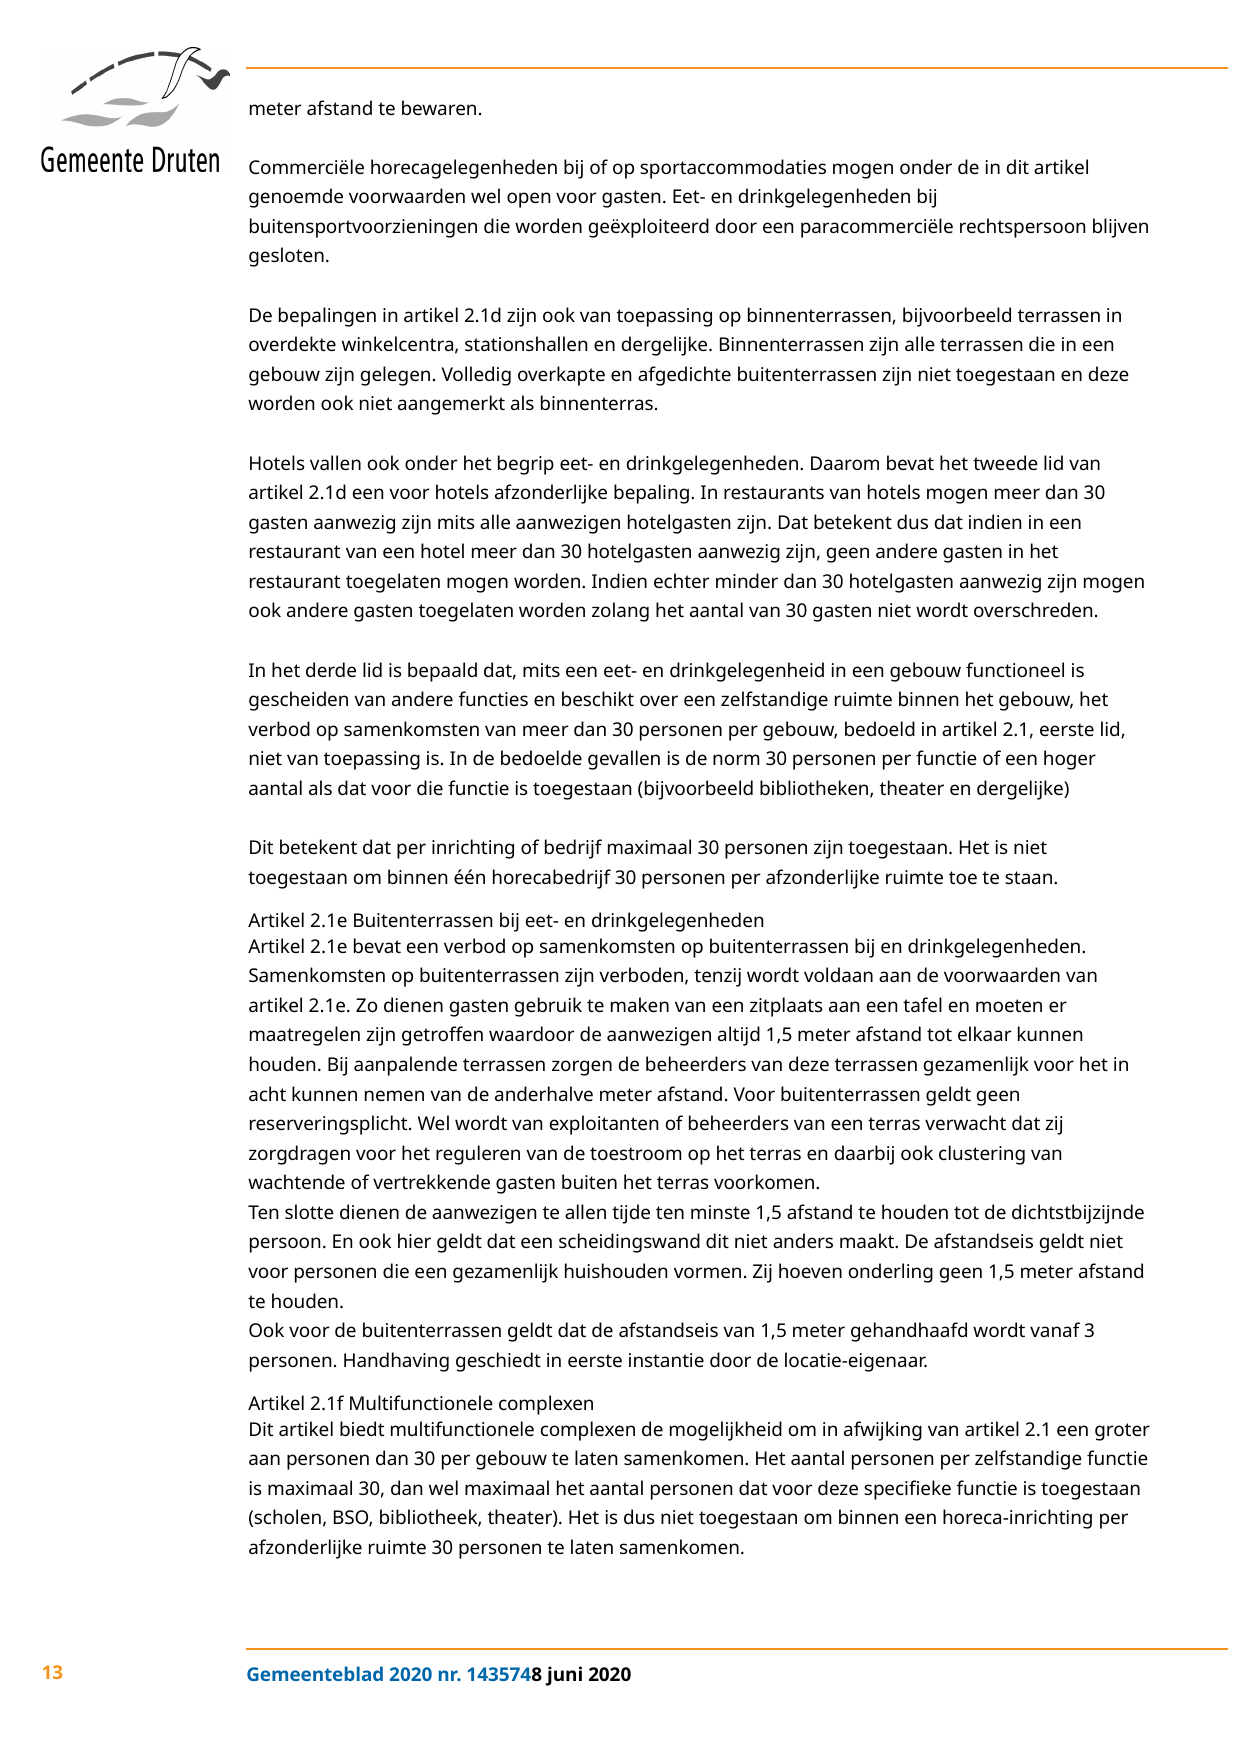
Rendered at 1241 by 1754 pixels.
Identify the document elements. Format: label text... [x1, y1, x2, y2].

text Hotels vallen ook onder het begrip eet- en drinkgelegenheden. Daarom bevat het tweede lid van artikel 2.1d een voor hotels afzonderlijke bepaling. In restaurants van hotels mogen meer dan 30 gasten aanwezig zijn mits alle aanwezigen hotelgasten zijn. Dat betekent dus dat indien in een restaurant van een hotel meer dan 30 hotelgasten aanwezig zijn, geen andere gasten in het restaurant toegelaten mogen worden. Indien echter minder dan 30 hotelgasten aanwezig zijn mogen ook andere gasten toegelaten worden zolang het aantal van 30 gasten niet wordt overschreden. [248, 450, 1152, 623]
text Dit artikel biedt multifunctionele complexen de mogelijkheid om in afwijking van artikel 2.1 een groter aan personen dan 30 per gebouw te laten samenkomen. Het aantal personen per zelfstandige functie is maximaal 30, dan wel maximaal het aantal personen dat voor deze specifieke functie is toegestaan (scholen, BSO, bibliotheek, theater). Het is dus niet toegestaan om binnen een horeca-inrichting per afzonderlijke ruimte 30 personen te laten samenkomen. [248, 1416, 1152, 1560]
text Ook voor de buitenterrassen geldt dat de afstandseis van 1,5 meter gehandhaafd wordt vanaf 3 personen. Handhaving geschiedt in eerste instantie door de locatie-eigenaar. [248, 1317, 1152, 1373]
text Artikel 2.1e Buitenterrassen bij eet- en drinkgelegenheden [248, 907, 1152, 933]
text De bepalingen in artikel 2.1d zijn ook van toepassing op binnenterrassen, bijvoorbeeld terrassen in overdekte winkelcentra, stationshallen en dergelijke. Binnenterrassen zijn alle terrassen die in een gebouw zijn gelegen. Volledig overkapte en afgedichte buitenterrassen zijn niet toegestaan en deze worden ook niet aangemerkt als binnenterras. [248, 302, 1152, 416]
text Commerciële horecagelegenheden bij of op sportaccommodaties mogen onder de in dit artikel genoemde voorwaarden wel open voor gasten. Eet- en drinkgelegenheden bij buitensportvoorzieningen die worden geëxploiteerd door een paracommerciële rechtspersoon blijven gesloten. [248, 154, 1152, 268]
text Ten slotte dienen de aanwezigen te allen tijde ten minste 1,5 afstand te houden tot de dichtstbijzijnde persoon. En ook hier geldt dat een scheidingswand dit niet anders maakt. De afstandseis geldt niet voor personen die een gezamenlijk huishouden vormen. Zij hoeven onderling geen 1,5 meter afstand te houden. [248, 1199, 1152, 1313]
text meter afstand te bewaren. [248, 95, 1152, 121]
text In het derde lid is bepaald dat, mits een eet- en drinkgelegenheid in een gebouw functioneel is gescheiden van andere functies en beschikt over een zelfstandige ruimte binnen het gebouw, het verbod op samenkomsten van meer dan 30 personen per gebouw, bedoeld in artikel 2.1, eerste lid, niet van toepassing is. In de bedoelde gevallen is de norm 30 personen per functie of een hoger aantal als dat voor die functie is toegestaan (bijvoorbeeld bibliotheken, theater en dergelijke) [248, 657, 1152, 801]
picture [41, 47, 231, 172]
text Dit betekent dat per inrichting of bedrijf maximaal 30 personen zijn toegestaan. Het is niet toegestaan om binnen één horecabedrijf 30 personen per afzonderlijke ruimte toe te staan. [248, 834, 1152, 890]
text Artikel 2.1f Multifunctionele complexen [248, 1390, 1152, 1416]
text Artikel 2.1e bevat een verbod op samenkomsten op buitenterrassen bij en drinkgelegenheden. Samenkomsten op buitenterrassen zijn verboden, tenzij wordt voldaan aan de voorwaarden van artikel 2.1e. Zo dienen gasten gebruik te maken van een zitplaats aan een tafel en moeten er maatregelen zijn getroffen waardoor de aanwezigen altijd 1,5 meter afstand tot elkaar kunnen houden. Bij aanpalende terrassen zorgen de beheerders van deze terrassen gezamenlijk voor het in acht kunnen nemen van de anderhalve meter afstand. Voor buitenterrassen geldt geen reserveringsplicht. Wel wordt van exploitanten of beheerders van een terras verwacht dat zij zorgdragen voor het reguleren van de toestroom op het terras en daarbij ook clustering van wachtende of vertrekkende gasten buiten het terras voorkomen. [248, 933, 1152, 1195]
